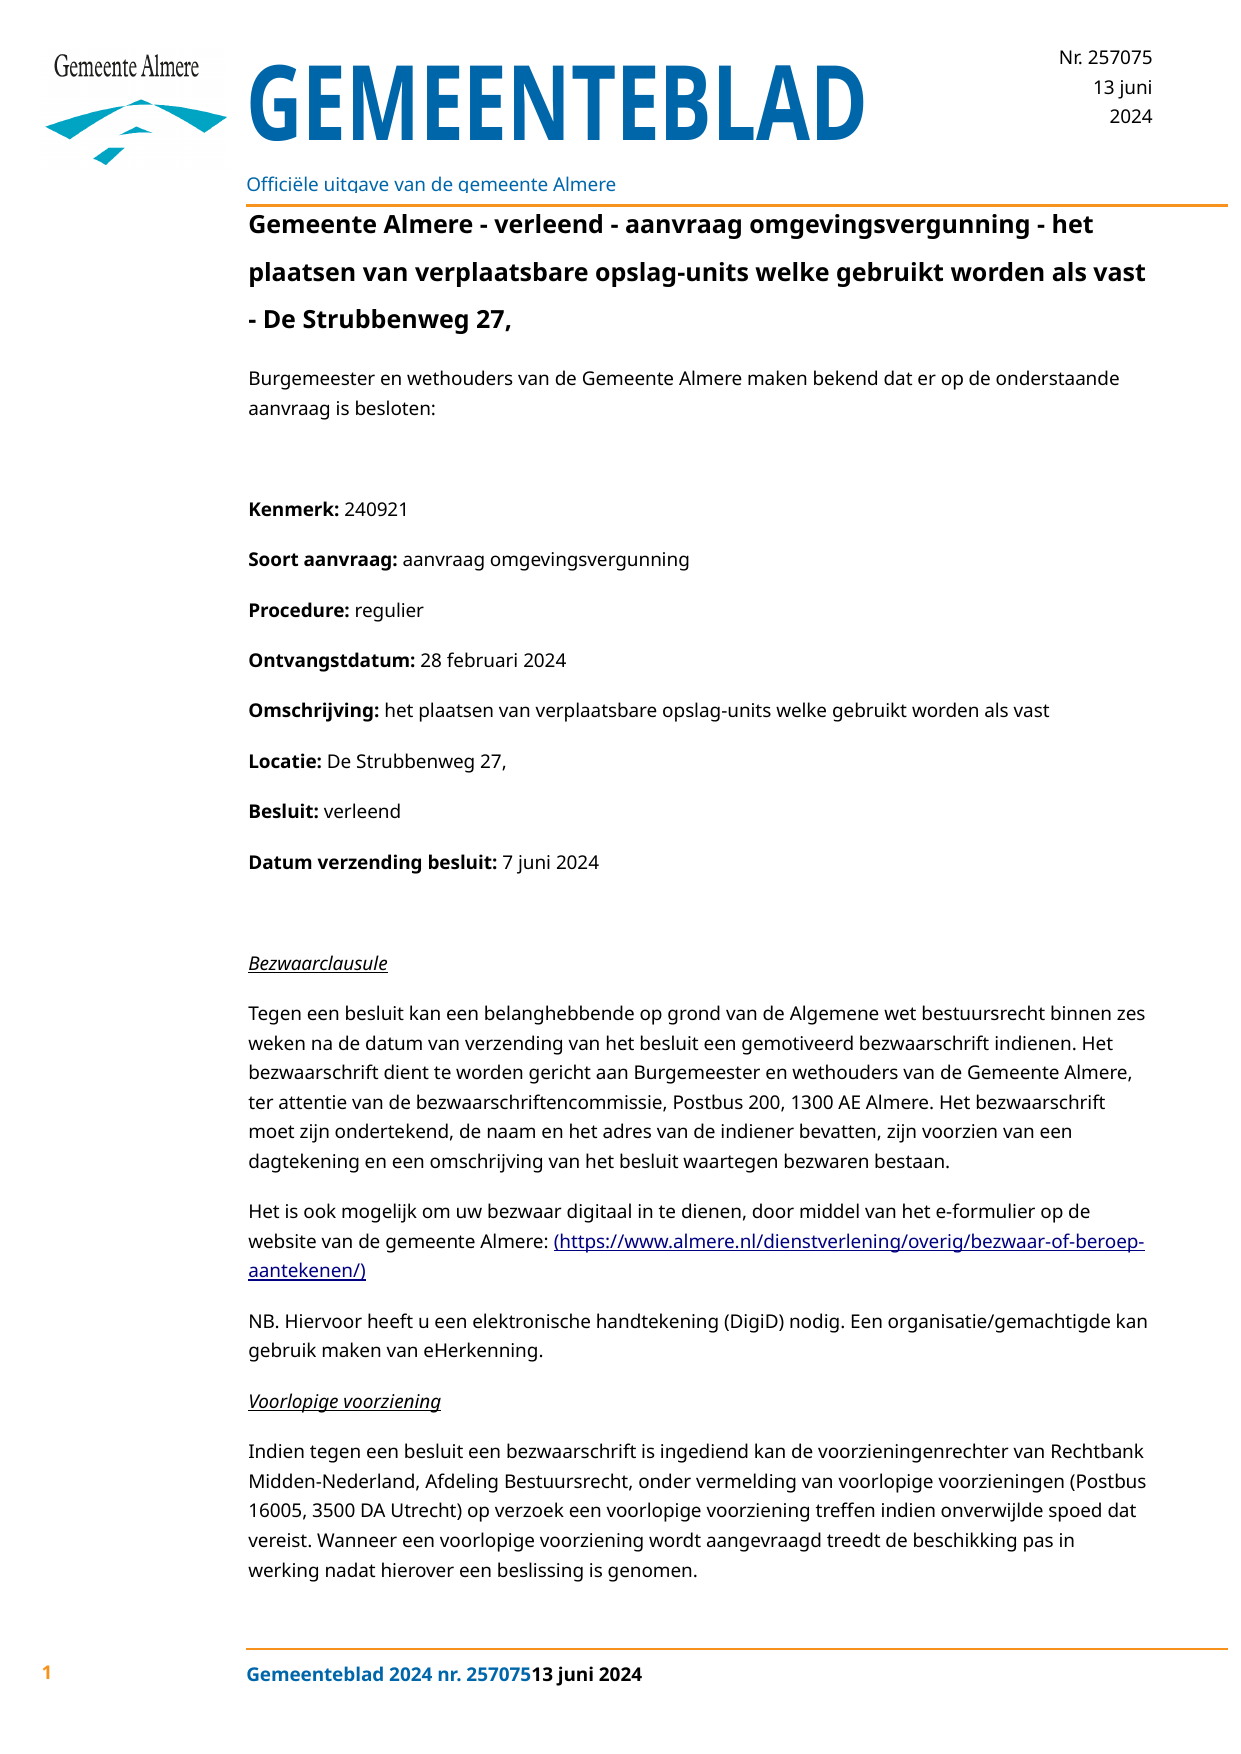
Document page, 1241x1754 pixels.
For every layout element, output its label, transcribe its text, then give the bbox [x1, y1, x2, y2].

text Soort aanvraag: aanvraag omgevingsvergunning [248, 546, 1152, 572]
text Burgemeester en wethouders van de Gemeente Almere maken bekend dat er op de onderstaande aanvraag is besloten: [248, 366, 1152, 421]
picture [41, 47, 231, 172]
text Datum verzending besluit: 7 juni 2024 [248, 849, 1152, 874]
text Omschrijving: het plaatsen van verplaatsbare opslag-units welke gebruikt worden als vast [248, 698, 1152, 723]
text NB. Hiervoor heeft u een elektronische handtekening (DigiD) nodig. Een organisatie/gemachtigde kan gebruik maken van eHerkenning. [248, 1308, 1152, 1363]
text Gemeente Almere - verleend - aanvraag omgevingsvergunning - het plaatsen van verplaatsbare opslag-units welke gebruikt worden als vast - De Strubbenweg 27, [248, 207, 1152, 336]
text Voorlopige voorziening [248, 1388, 1152, 1414]
text Indien tegen een besluit een bezwaarschrift is ingediend kan de voorzieningenrechter van Rechtbank Midden-Nederland, Afdeling Bestuursrecht, onder vermelding van voorlopige voorzieningen (Postbus 16005, 3500 DA Utrecht) op verzoek een voorlopige voorziening treffen indien onverwijlde spoed dat vereist. Wanneer een voorlopige voorziening wordt aangevraagd treedt de beschikking pas in werking nadat hierover een beslissing is genomen. [248, 1438, 1152, 1582]
text Locatie: De Strubbenweg 27, [248, 748, 1152, 774]
text Bezwaarclausule [248, 950, 1152, 975]
text Ontvangstdatum: 28 februari 2024 [248, 647, 1152, 673]
text Kenmerk: 240921 [248, 496, 1152, 522]
text Tegen een besluit kan een belanghebbende op grond van de Algemene wet bestuursrecht binnen zes weken na de datum van verzending van het besluit een gemotiveerd bezwaarschrift indienen. Het bezwaarschrift dient te worden gericht aan Burgemeester en wethouders van de Gemeente Almere, ter attentie van de bezwaarschriftencommissie, Postbus 200, 1300 AE Almere. Het bezwaarschrift moet zijn ondertekend, de naam en het adres van de indiener bevatten, zijn voorzien van een dagtekening en een omschrijving van het besluit waartegen bezwaren bestaan. [248, 1000, 1152, 1174]
text Het is ook mogelijk om uw bezwaar digitaal in te dienen, door middel van het e-formulier op de website van de gemeente Almere: (https://www.almere.nl/dienstverlening/overig/bezwaar-of-beroep-aantekenen/) [248, 1198, 1152, 1283]
text Procedure: regulier [248, 597, 1152, 622]
text Besluit: verleend [248, 798, 1152, 824]
